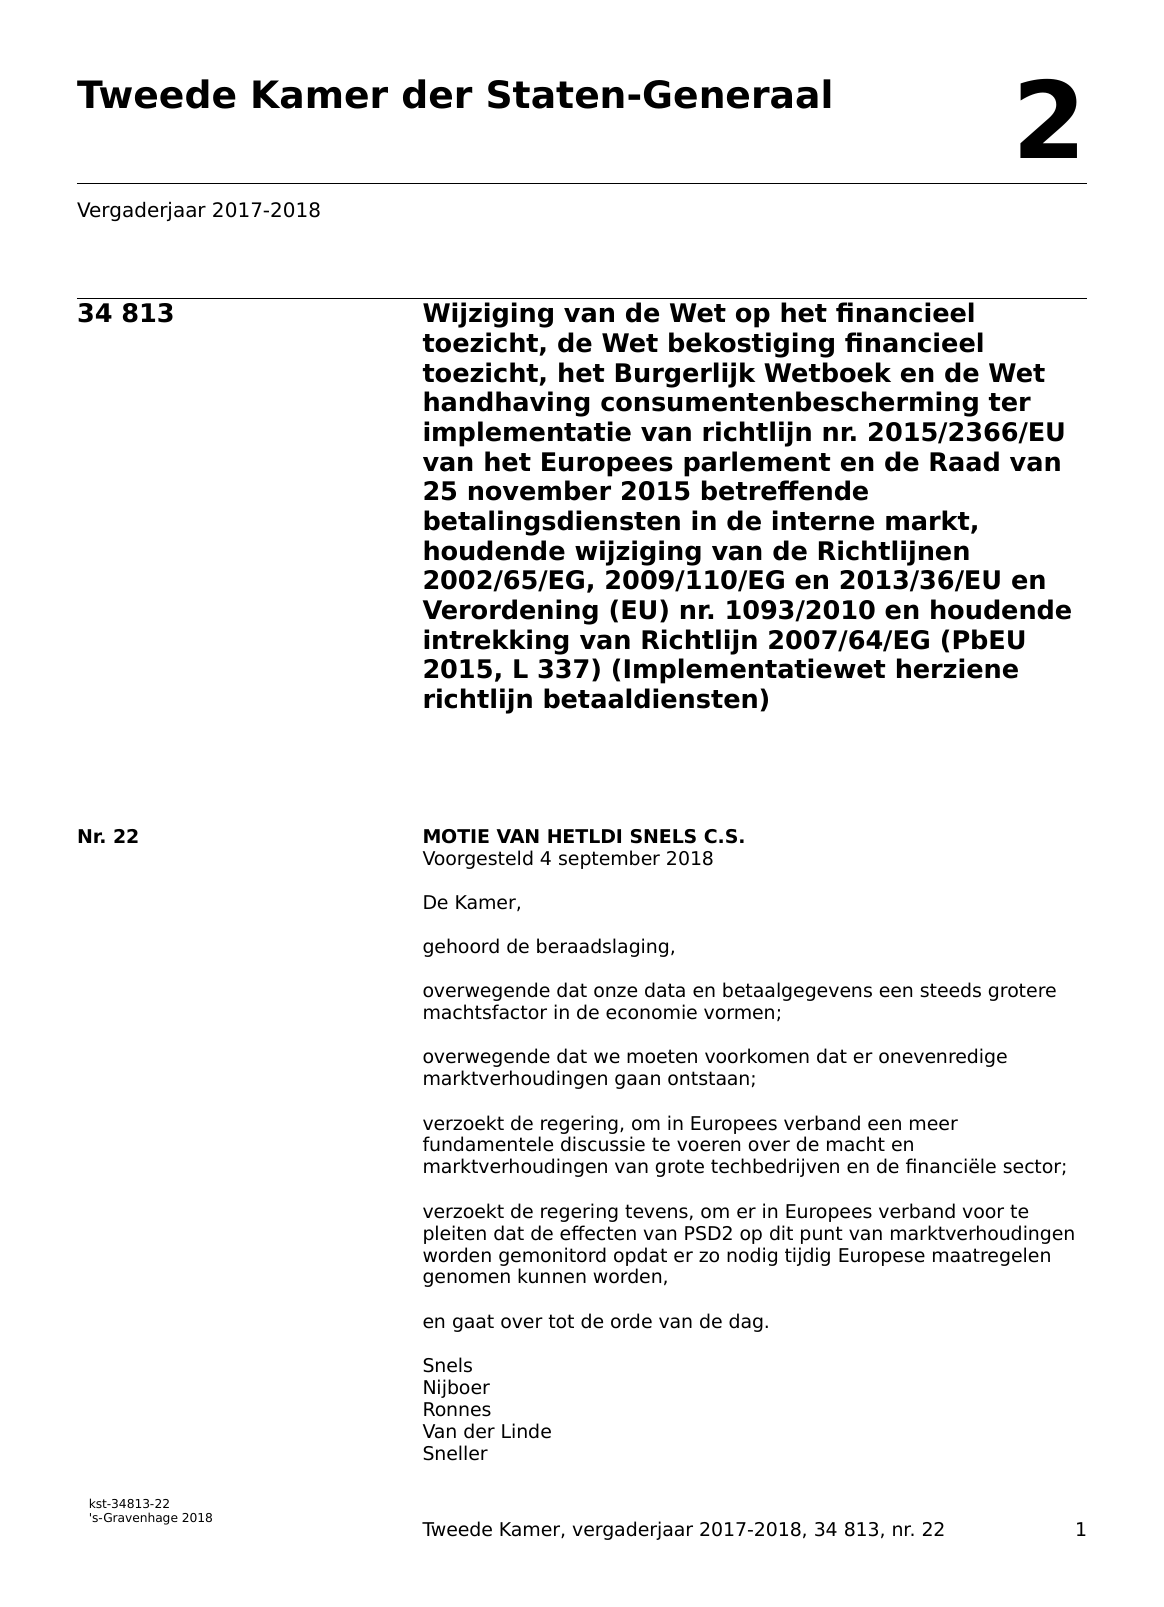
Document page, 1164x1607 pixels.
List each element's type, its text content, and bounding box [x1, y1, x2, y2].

text kst-34813-22 [88, 1497, 323, 1511]
text overwegende dat onze data en betaalgegevens een steeds grotere machtsfactor in de economie vormen; [422, 980, 1087, 1024]
text verzoekt de regering, om in Europees verband een meer fundamentele discussie te voeren over de macht en marktverhoudingen van grote techbedrijven en de financiële sector; [422, 1112, 1087, 1178]
text Snels [422, 1355, 1087, 1377]
table_header 2 [886, 59, 1087, 183]
text gehoord de beraadslaging, [422, 936, 1087, 958]
table_header Tweede Kamer der Staten-Generaal [77, 59, 886, 183]
text Van der Linde [422, 1421, 1087, 1443]
text Ronnes [422, 1399, 1087, 1421]
subtitle Nr. 22 MOTIE VAN HETLDI SNELS C.S. [77, 826, 1087, 848]
text overwegende dat we moeten voorkomen dat er onevenredige marktverhoudingen gaan ontstaan; [422, 1046, 1087, 1090]
text De Kamer, [422, 892, 1087, 914]
table_cell Vergaderjaar 2017-2018 [77, 184, 1087, 298]
text Nijboer [422, 1377, 1087, 1399]
text Voorgesteld 4 september 2018 [422, 848, 1087, 869]
text en gaat over tot de orde van de dag. [422, 1311, 1087, 1333]
subtitle 34 813 Wijziging van de Wet op het financieel toezicht, de Wet bekostiging financieel toezicht, het Burgerlijk Wetboek en de Wet handhaving consumentenbescherming ter implementatie van richtlijn nr. 2015/2366/EU van het Europees parlement en de Raad van 25 november 2015 betreffende betalingsdiensten in de interne markt, houdende wijziging van de Richtlijnen 2002/65/EG, 2009/110/EG en 2013/36/EU en Verordening (EU) nr. 1093/2010 en houdende intrekking van Richtlijn 2007/64/EG (PbEU 2015, L 337) (Implementatiewet herziene richtlijn betaaldiensten) [77, 299, 1087, 714]
text verzoekt de regering tevens, om er in Europees verband voor te pleiten dat de effecten van PSD2 op dit punt van marktverhoudingen worden gemonitord opdat er zo nodig tijdig Europese maatregelen genomen kunnen worden, [422, 1201, 1087, 1288]
text Sneller [422, 1443, 1087, 1465]
text 's-Gravenhage 2018 [88, 1511, 323, 1525]
